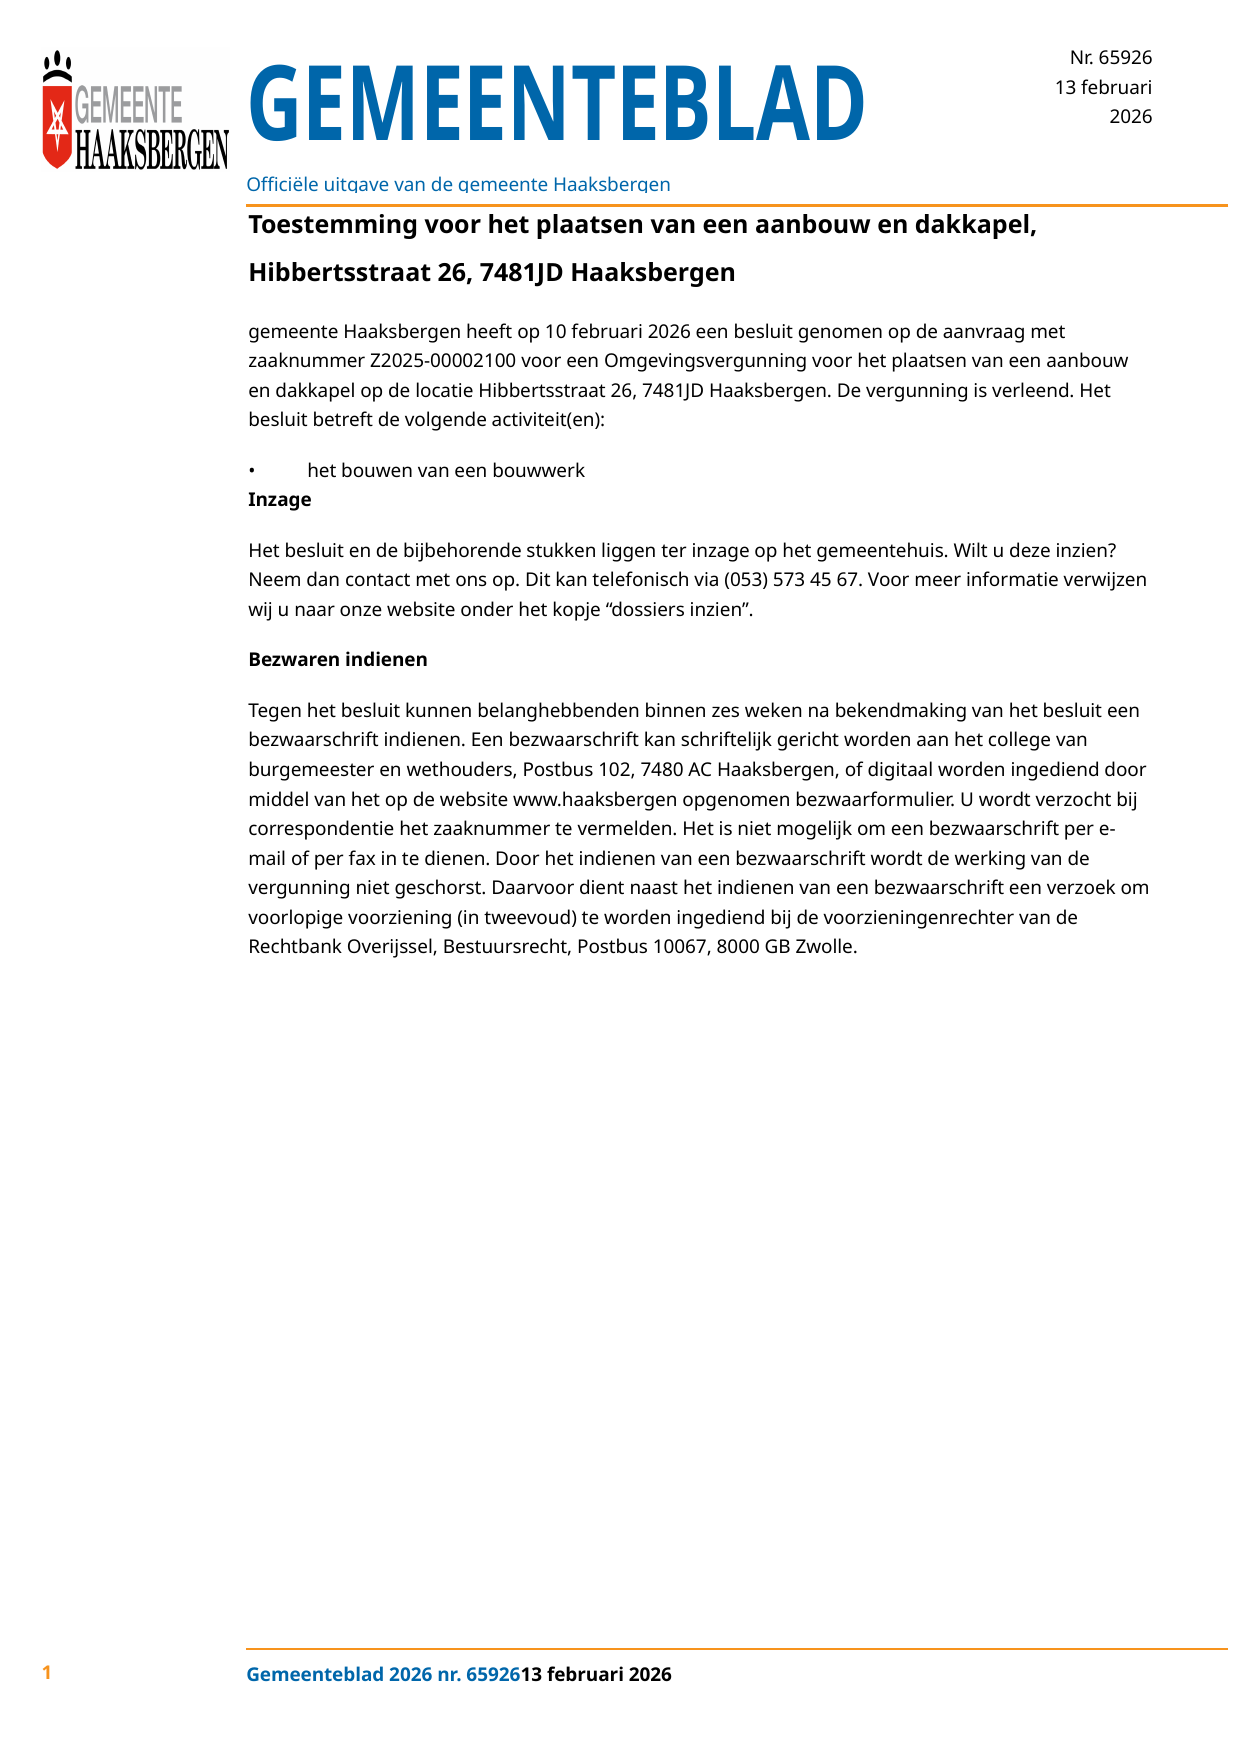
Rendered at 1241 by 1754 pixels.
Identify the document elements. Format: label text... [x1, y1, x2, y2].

text gemeente Haaksbergen heeft op 10 februari 2026 een besluit genomen op de aanvraag met zaaknummer Z2025-00002100 voor een Omgevingsvergunning voor het plaatsen van een aanbouw en dakkapel op de locatie Hibbertsstraat 26, 7481JD Haaksbergen. De vergunning is verleend. Het besluit betreft de volgende activiteit(en): [248, 318, 1152, 432]
text Het besluit en de bijbehorende stukken liggen ter inzage op het gemeentehuis. Wilt u deze inzien? Neem dan contact met ons op. Dit kan telefonisch via (053) 573 45 67. Voor meer informatie verwijzen wij u naar onze website onder het kopje “dossiers inzien”. [248, 537, 1152, 622]
text Bezwaren indienen [248, 647, 1152, 672]
text Tegen het besluit kunnen belanghebbenden binnen zes weken na bekendmaking van het besluit een bezwaarschrift indienen. Een bezwaarschrift kan schriftelijk gericht worden aan het college van burgemeester en wethouders, Postbus 102, 7480 AC Haaksbergen, of digitaal worden ingediend door middel van het op de website www.haaksbergen opgenomen bezwaarformulier. U wordt verzocht bij correspondentie het zaaknummer te vermelden. Het is niet mogelijk om een bezwaarschrift per e-mail of per fax in te dienen. Door het indienen van een bezwaarschrift wordt de werking van de vergunning niet geschorst. Daarvoor dient naast het indienen van een bezwaarschrift een verzoek om voorlopige voorziening (in tweevoud) te worden ingediend bij de voorzieningenrechter van de Rechtbank Overijssel, Bestuursrecht, Postbus 10067, 8000 GB Zwolle. [248, 697, 1152, 959]
list het bouwen van een bouwwerk [248, 457, 1152, 483]
picture [41, 47, 231, 172]
text Toestemming voor het plaatsen van een aanbouw en dakkapel, Hibbertsstraat 26, 7481JD Haaksbergen [248, 207, 1152, 288]
text Inzage [248, 487, 1152, 512]
